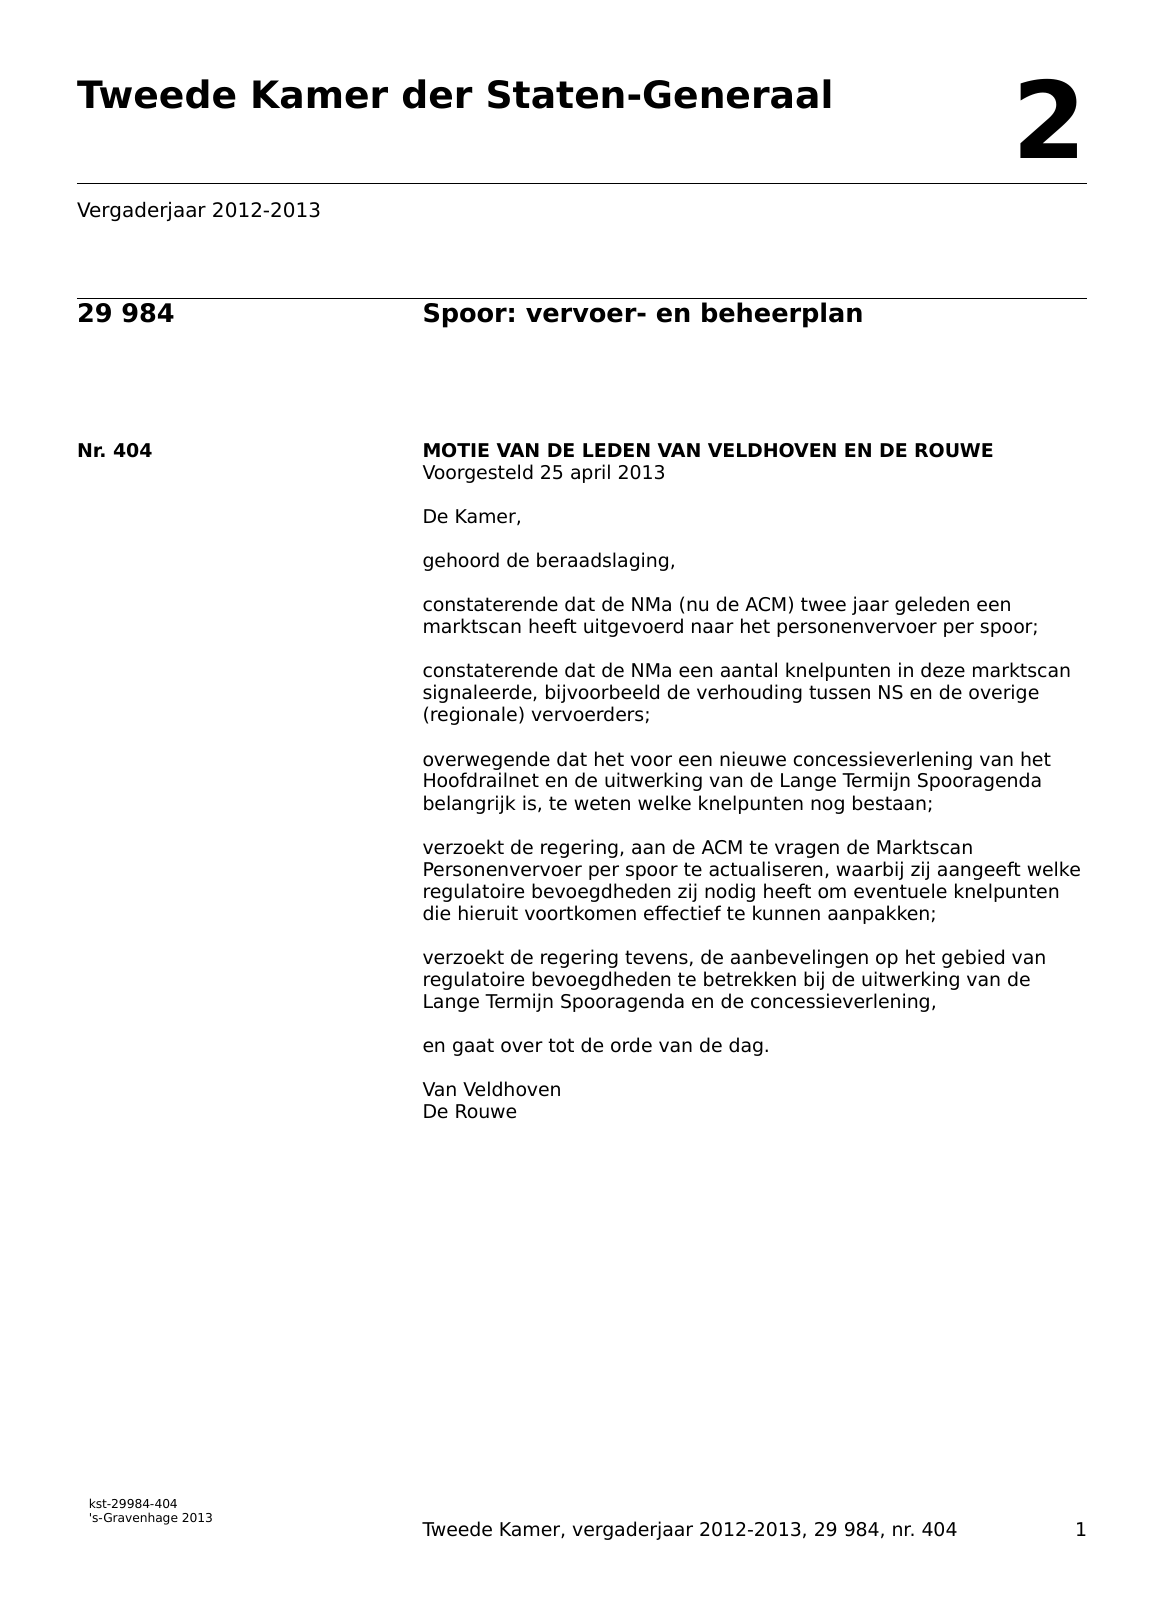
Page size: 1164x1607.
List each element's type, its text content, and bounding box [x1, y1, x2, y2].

text verzoekt de regering tevens, de aanbevelingen op het gebied van regulatoire bevoegdheden te betrekken bij de uitwerking van de Lange Termijn Spooragenda en de concessieverlening, [422, 947, 1087, 1013]
subtitle 29 984 Spoor: vervoer- en beheerplan [77, 299, 1087, 329]
text De Kamer, [422, 506, 1087, 528]
text en gaat over tot de orde van de dag. [422, 1035, 1087, 1057]
table_cell Vergaderjaar 2012-2013 [77, 184, 1087, 298]
table_header 2 [886, 59, 1087, 183]
text De Rouwe [422, 1101, 1087, 1123]
text verzoekt de regering, aan de ACM te vragen de Marktscan Personenvervoer per spoor te actualiseren, waarbij zij aangeeft welke regulatoire bevoegdheden zij nodig heeft om eventuele knelpunten die hieruit voortkomen effectief te kunnen aanpakken; [422, 837, 1087, 924]
subtitle Nr. 404 MOTIE VAN DE LEDEN VAN VELDHOVEN EN DE ROUWE [77, 440, 1087, 462]
text Van Veldhoven [422, 1079, 1087, 1101]
text constaterende dat de NMa een aantal knelpunten in deze marktscan signaleerde, bijvoorbeeld de verhouding tussen NS en de overige (regionale) vervoerders; [422, 660, 1087, 726]
text 's-Gravenhage 2013 [88, 1511, 323, 1525]
text kst-29984-404 [88, 1497, 323, 1511]
table_header Tweede Kamer der Staten-Generaal [77, 59, 886, 183]
text Voorgesteld 25 april 2013 [422, 462, 1087, 484]
text gehoord de beraadslaging, [422, 550, 1087, 572]
text overwegende dat het voor een nieuwe concessieverlening van het Hoofdrailnet en de uitwerking van de Lange Termijn Spooragenda belangrijk is, te weten welke knelpunten nog bestaan; [422, 748, 1087, 814]
text constaterende dat de NMa (nu de ACM) twee jaar geleden een marktscan heeft uitgevoerd naar het personenvervoer per spoor; [422, 594, 1087, 638]
